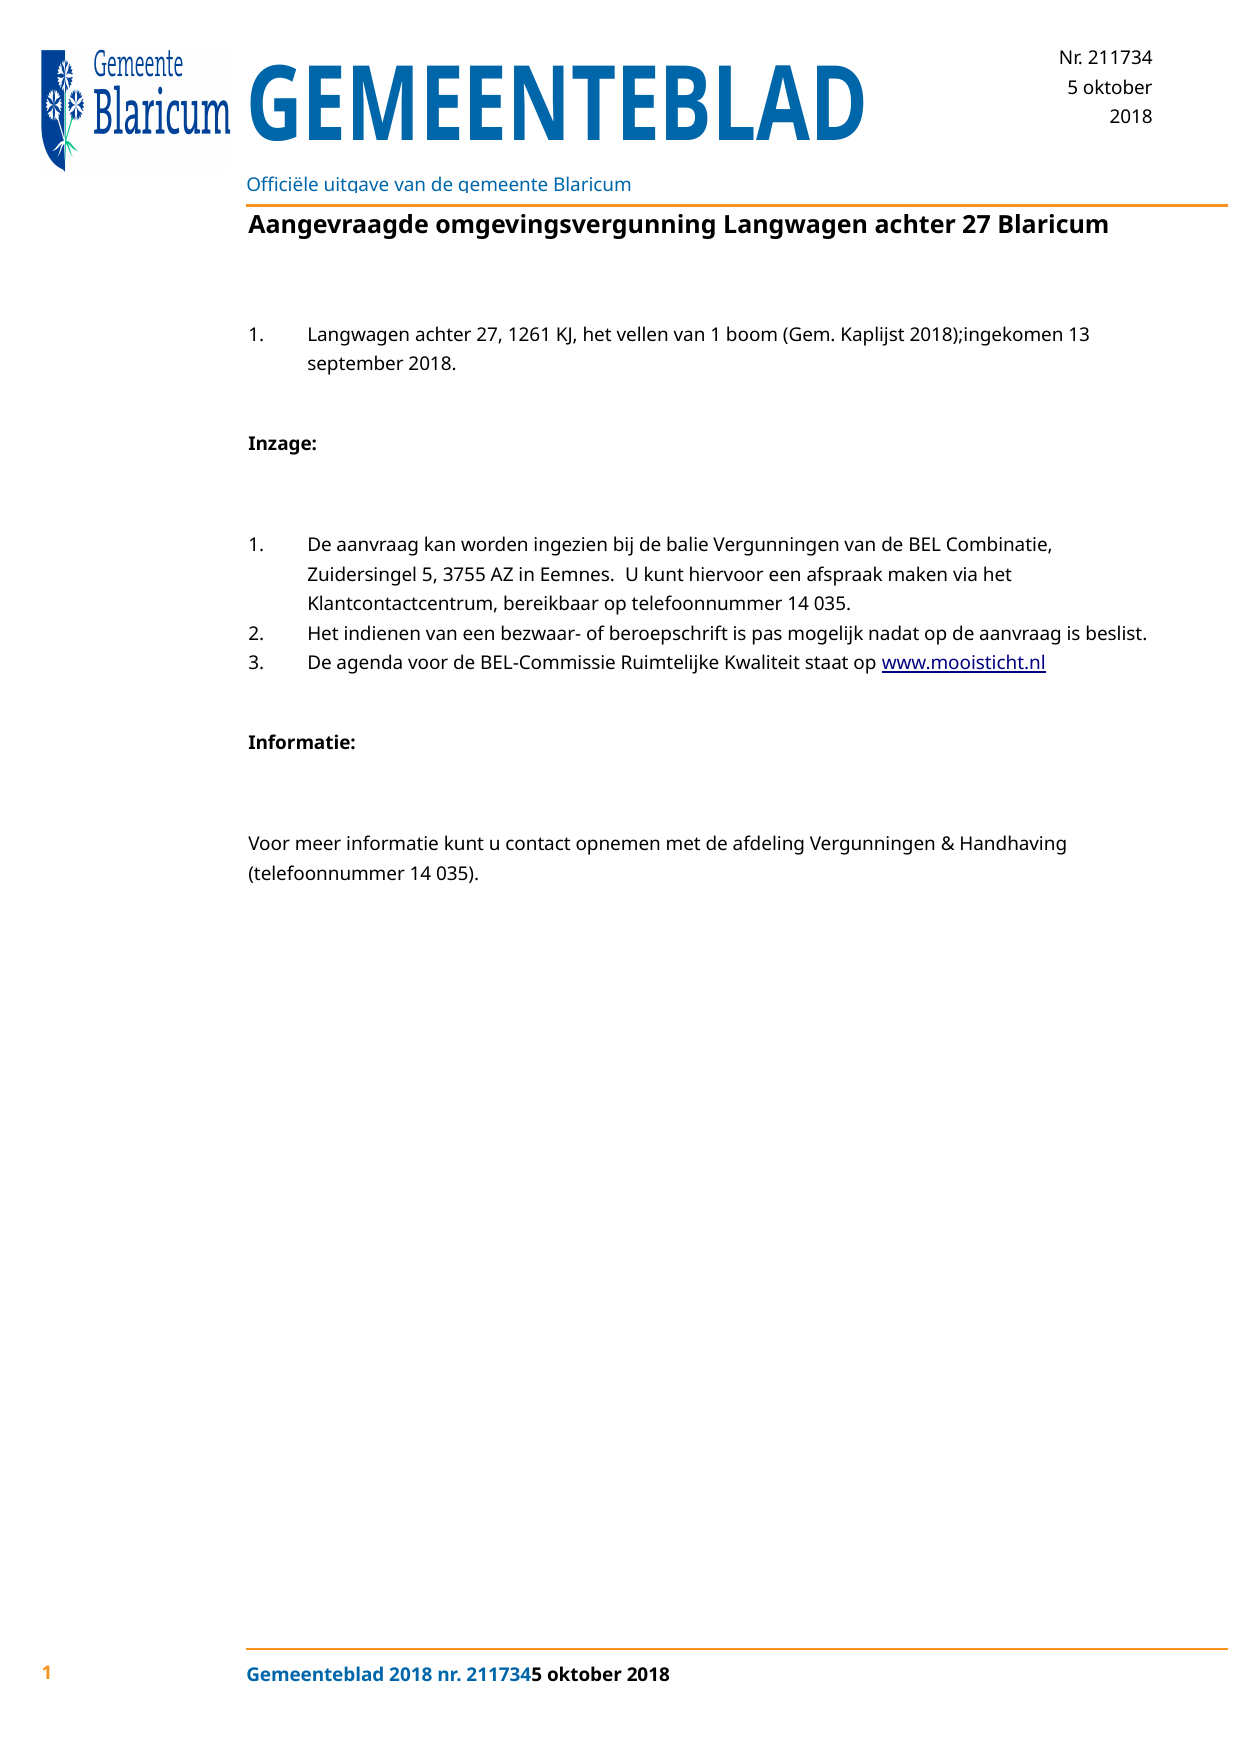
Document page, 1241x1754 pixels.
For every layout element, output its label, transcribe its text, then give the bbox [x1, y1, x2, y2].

picture [41, 47, 231, 172]
text Informatie: [248, 729, 1152, 755]
list Langwagen achter 27, 1261 KJ, het vellen van 1 boom (Gem. Kaplijst 2018);ingekomen 13 september 2018. [248, 321, 1152, 376]
text Inzage: [248, 430, 1152, 456]
text Voor meer informatie kunt u contact opnemen met de afdeling Vergunningen & Handhaving (telefoonnummer 14 035). [248, 830, 1152, 886]
list Het indienen van een bezwaar- of beroepschrift is pas mogelijk nadat op de aanvraag is beslist. [248, 620, 1152, 646]
text Aangevraagde omgevingsvergunning Langwagen achter 27 Blaricum [248, 207, 1152, 241]
list De agenda voor de BEL-Commissie Ruimtelijke Kwaliteit staat op www.mooisticht.nl [248, 649, 1152, 675]
list De aanvraag kan worden ingezien bij de balie Vergunningen van de BEL Combinatie, Zuidersingel 5, 3755 AZ in Eemnes. U kunt hiervoor een afspraak maken via het Klantcontactcentrum, bereikbaar op telefoonnummer 14 035. [248, 531, 1152, 616]
